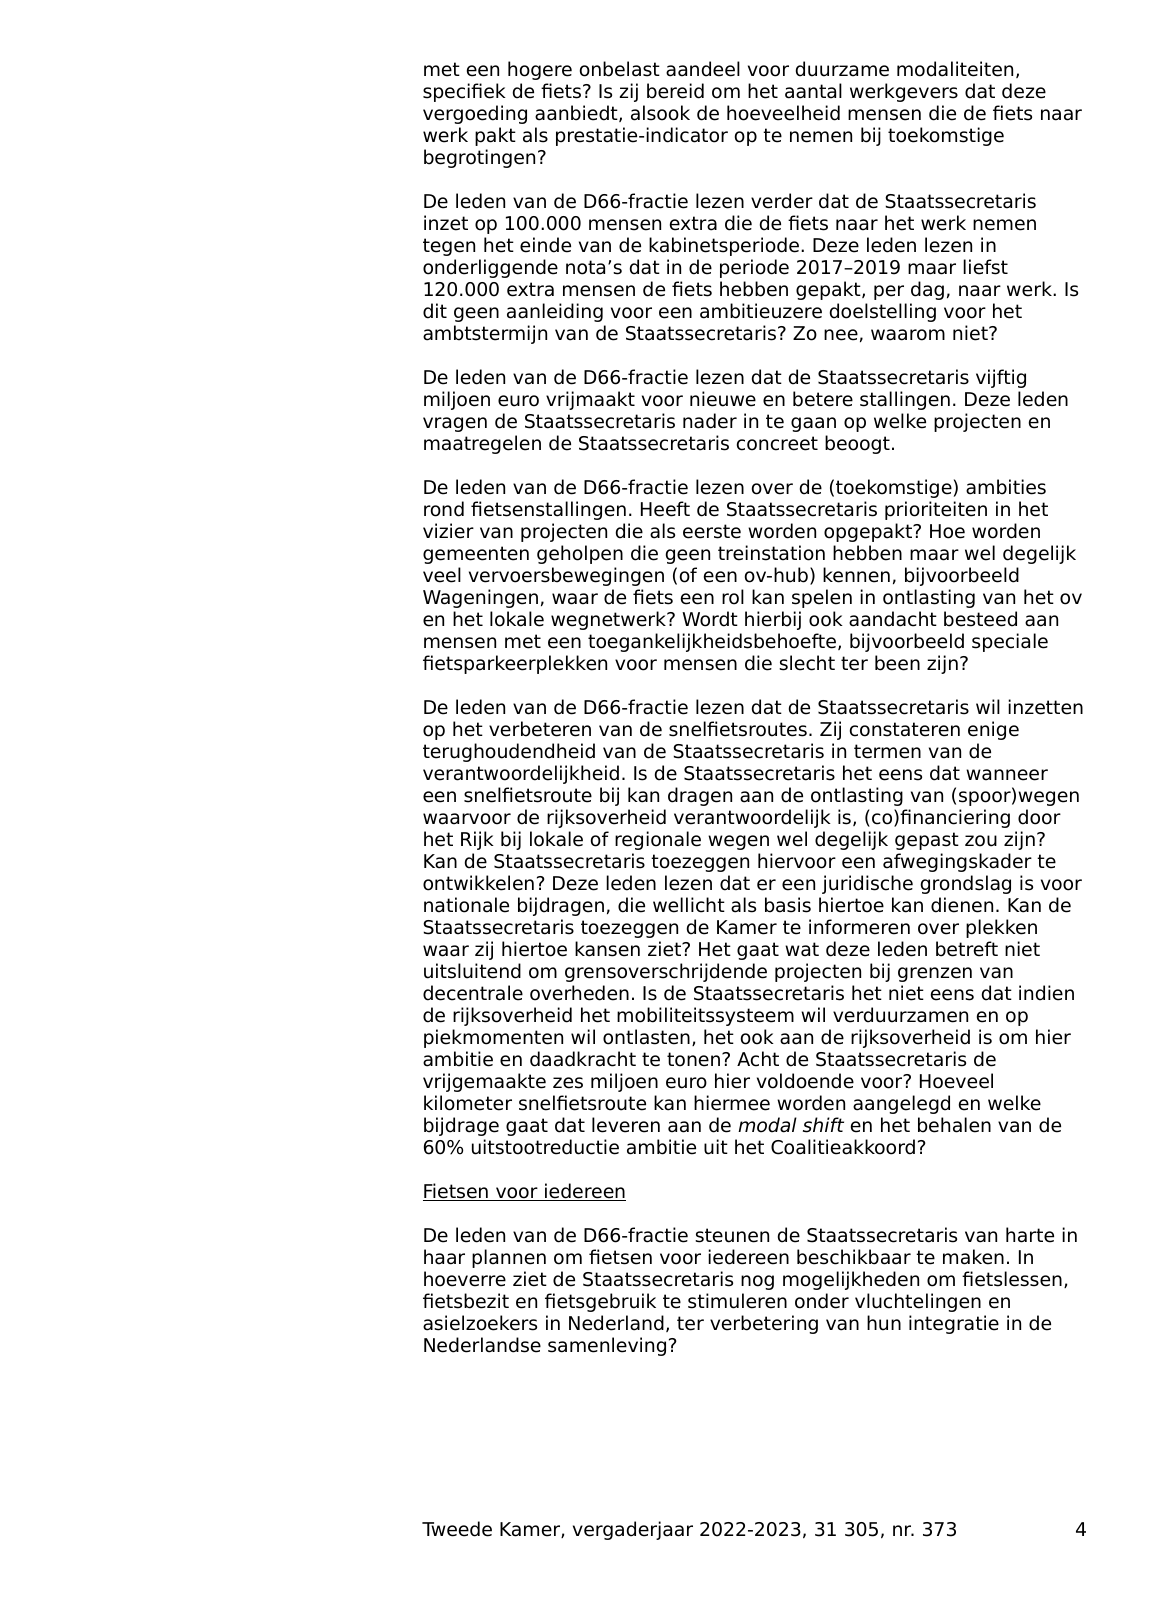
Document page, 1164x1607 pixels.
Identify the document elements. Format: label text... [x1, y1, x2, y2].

text De leden van de D66-fractie lezen verder dat de Staatssecretaris inzet op 100.000 mensen extra die de fiets naar het werk nemen tegen het einde van de kabinetsperiode. Deze leden lezen in onderliggende nota’s dat in de periode 2017–2019 maar liefst 120.000 extra mensen de fiets hebben gepakt, per dag, naar werk. Is dit geen aanleiding voor een ambitieuzere doelstelling voor het ambtstermijn van de Staatssecretaris? Zo nee, waarom niet? [422, 191, 1087, 345]
subtitle Fietsen voor iedereen [422, 1181, 1087, 1203]
text De leden van de D66-fractie lezen over de (toekomstige) ambities rond fietsenstallingen. Heeft de Staatssecretaris prioriteiten in het vizier van projecten die als eerste worden opgepakt? Hoe worden gemeenten geholpen die geen treinstation hebben maar wel degelijk veel vervoersbewegingen (of een ov-hub) kennen, bijvoorbeeld Wageningen, waar de fiets een rol kan spelen in ontlasting van het ov en het lokale wegnetwerk? Wordt hierbij ook aandacht besteed aan mensen met een toegankelijkheidsbehoefte, bijvoorbeeld speciale fietsparkeerplekken voor mensen die slecht ter been zijn? [422, 477, 1087, 675]
text De leden van de D66-fractie steunen de Staatssecretaris van harte in haar plannen om fietsen voor iedereen beschikbaar te maken. In hoeverre ziet de Staatssecretaris nog mogelijkheden om fietslessen, fietsbezit en fietsgebruik te stimuleren onder vluchtelingen en asielzoekers in Nederland, ter verbetering van hun integratie in de Nederlandse samenleving? [422, 1225, 1087, 1357]
text De leden van de D66-fractie lezen dat de Staatssecretaris vijftig miljoen euro vrijmaakt voor nieuwe en betere stallingen. Deze leden vragen de Staatssecretaris nader in te gaan op welke projecten en maatregelen de Staatssecretaris concreet beoogt. [422, 367, 1087, 455]
text met een hogere onbelast aandeel voor duurzame modaliteiten, specifiek de fiets? Is zij bereid om het aantal werkgevers dat deze vergoeding aanbiedt, alsook de hoeveelheid mensen die de fiets naar werk pakt als prestatie-indicator op te nemen bij toekomstige begrotingen? [422, 59, 1087, 169]
text De leden van de D66-fractie lezen dat de Staatssecretaris wil inzetten op het verbeteren van de snelfietsroutes. Zij constateren enige terughoudendheid van de Staatssecretaris in termen van de verantwoordelijkheid. Is de Staatssecretaris het eens dat wanneer een snelfietsroute bij kan dragen aan de ontlasting van (spoor)wegen waarvoor de rijksoverheid verantwoordelijk is, (co)financiering door het Rijk bij lokale of regionale wegen wel degelijk gepast zou zijn? Kan de Staatssecretaris toezeggen hiervoor een afwegingskader te ontwikkelen? Deze leden lezen dat er een juridische grondslag is voor nationale bijdragen, die wellicht als basis hiertoe kan dienen. Kan de Staatssecretaris toezeggen de Kamer te informeren over plekken waar zij hiertoe kansen ziet? Het gaat wat deze leden betreft niet uitsluitend om grensoverschrijdende projecten bij grenzen van decentrale overheden. Is de Staatssecretaris het niet eens dat indien de rijksoverheid het mobiliteitssysteem wil verduurzamen en op piekmomenten wil ontlasten, het ook aan de rijksoverheid is om hier ambitie en daadkracht te tonen? Acht de Staatssecretaris de vrijgemaakte zes miljoen euro hier voldoende voor? Hoeveel kilometer snelfietsroute kan hiermee worden aangelegd en welke bijdrage gaat dat leveren aan de modal shift en het behalen van de 60% uitstootreductie ambitie uit het Coalitieakkoord? [422, 697, 1087, 1159]
